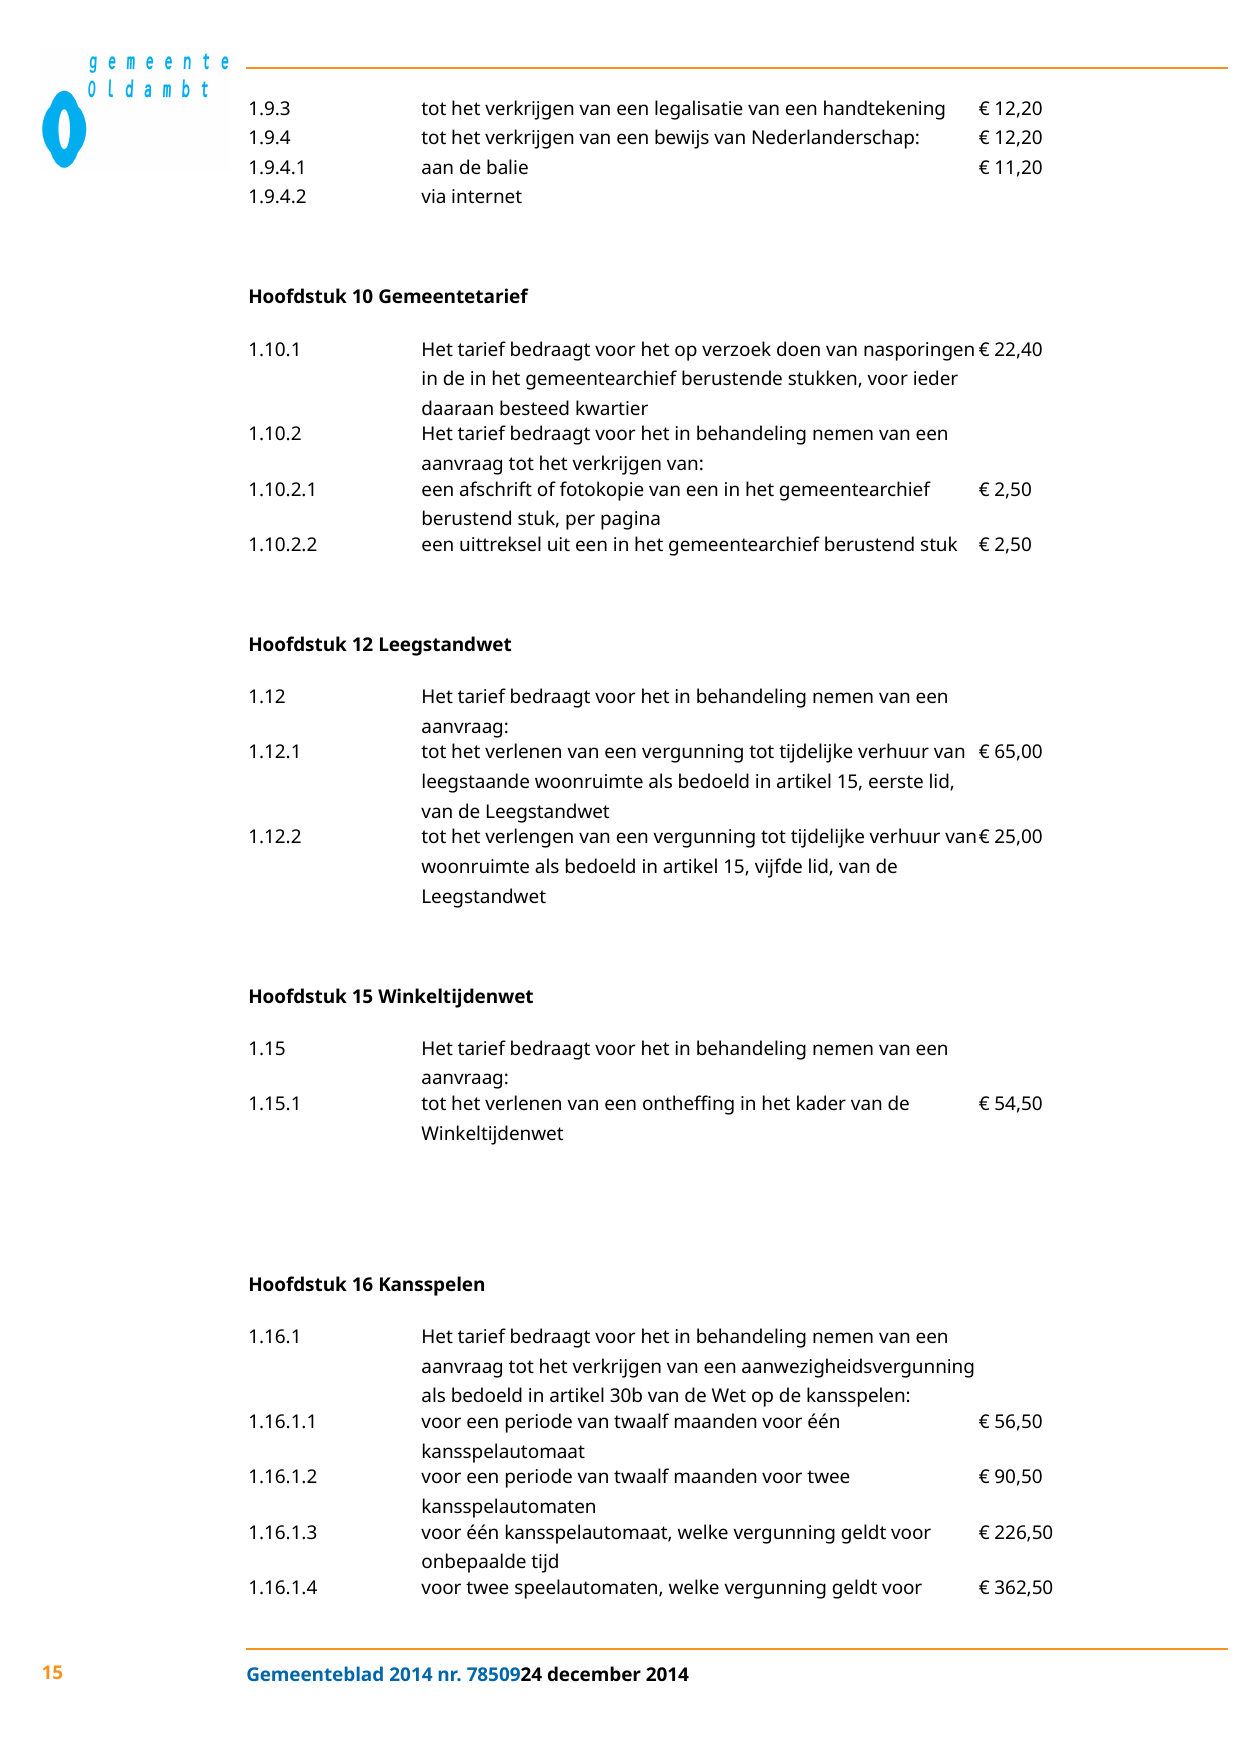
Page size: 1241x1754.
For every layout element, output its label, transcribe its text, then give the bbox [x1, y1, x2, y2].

table_cell € 12,20 € 12,20 € 11,20 [979, 95, 1152, 209]
table_cell voor één kansspelautomaat, welke vergunning geldt voor onbepaalde tijd [421, 1519, 978, 1574]
table_cell € 54,50 [979, 1090, 1152, 1146]
table_cell tot het verlenen van een ontheffing in het kader van de Winkeltijdenwet [421, 1090, 978, 1146]
table_cell tot het verlengen van een vergunning tot tijdelijke verhuur van woonruimte als bedoeld in artikel 15, vijfde lid, van de Leegstandwet [421, 824, 978, 908]
table_cell [421, 1146, 978, 1171]
table_cell tot het verlenen van een vergunning tot tijdelijke verhuur van leegstaande woonruimte als bedoeld in artikel 15, eerste lid, van de Leegstandwet [421, 739, 978, 824]
table_header Het tarief bedraagt voor het in behandeling nemen van een aanvraag tot het verkrijgen van een aanwezigheidsvergunning als bedoeld in artikel 30b van de Wet op de kansspelen: [421, 1324, 978, 1408]
text Hoofdstuk 12 Leegstandwet [248, 629, 1152, 658]
table_header 1.16.1 [248, 1324, 421, 1408]
table_cell € 2,50 [979, 531, 1152, 557]
table_cell € 90,50 [979, 1464, 1152, 1519]
table_header Het tarief bedraagt voor het op verzoek doen van nasporingen in de in het gemeentearchief berustende stukken, voor ieder daaraan besteed kwartier [421, 336, 978, 421]
table_cell tot het verkrijgen van een legalisatie van een handtekening tot het verkrijgen van een bewijs van Nederlanderschap: aan de balie via internet [421, 95, 978, 209]
table_cell 1.15.1 [248, 1090, 421, 1146]
table_cell Het tarief bedraagt voor het in behandeling nemen van een aanvraag tot het verkrijgen van: [421, 421, 978, 476]
picture [41, 47, 231, 172]
table_cell € 25,00 [979, 824, 1152, 908]
table_header € 22,40 [979, 336, 1152, 421]
table_cell voor een periode van twaalf maanden voor twee kansspelautomaten [421, 1464, 978, 1519]
table_cell € 226,50 [979, 1519, 1152, 1574]
table_cell 1.16.1.2 [248, 1464, 421, 1519]
table_cell voor een periode van twaalf maanden voor één kansspelautomaat [421, 1409, 978, 1464]
table_cell 1.16.1.3 [248, 1519, 421, 1574]
table_header Het tarief bedraagt voor het in behandeling nemen van een aanvraag: [421, 1035, 978, 1090]
table_cell een uittreksel uit een in het gemeentearchief berustend stuk [421, 531, 978, 557]
table_cell [248, 1146, 421, 1171]
table_cell [979, 1171, 1152, 1197]
table_cell 1.16.1.1 [248, 1409, 421, 1464]
table_cell [979, 1146, 1152, 1171]
table_cell € 2,50 [979, 476, 1152, 531]
table_cell 1.10.2 [248, 421, 421, 476]
table_cell € 362,50 [979, 1574, 1152, 1600]
table_cell [979, 421, 1152, 476]
table_header [979, 1035, 1152, 1090]
table_cell 1.10.2.2 [248, 531, 421, 557]
table_header 1.15 [248, 1035, 421, 1090]
table_cell [421, 1171, 978, 1197]
table_cell 1.12.1 [248, 739, 421, 824]
text Hoofdstuk 10 Gemeentetarief [248, 282, 1152, 310]
text Hoofdstuk 16 Kansspelen [248, 1269, 1152, 1298]
table_header [979, 1324, 1152, 1408]
table_cell 1.16.1.4 [248, 1574, 421, 1600]
table_header [979, 684, 1152, 739]
table_cell € 65,00 [979, 739, 1152, 824]
table_cell voor twee speelautomaten, welke vergunning geldt voor [421, 1574, 978, 1600]
table_header 1.10.1 [248, 336, 421, 421]
table_cell € 56,50 [979, 1409, 1152, 1464]
table_header Het tarief bedraagt voor het in behandeling nemen van een aanvraag: [421, 684, 978, 739]
table_header 1.12 [248, 684, 421, 739]
table_cell 1.9.3 1.9.4 1.9.4.1 1.9.4.2 [248, 95, 421, 209]
table_cell 1.10.2.1 [248, 476, 421, 531]
text Hoofdstuk 15 Winkeltijdenwet [248, 981, 1152, 1009]
table_cell 1.12.2 [248, 824, 421, 908]
table_cell [248, 1171, 421, 1197]
table_cell een afschrift of fotokopie van een in het gemeentearchief berustend stuk, per pagina [421, 476, 978, 531]
